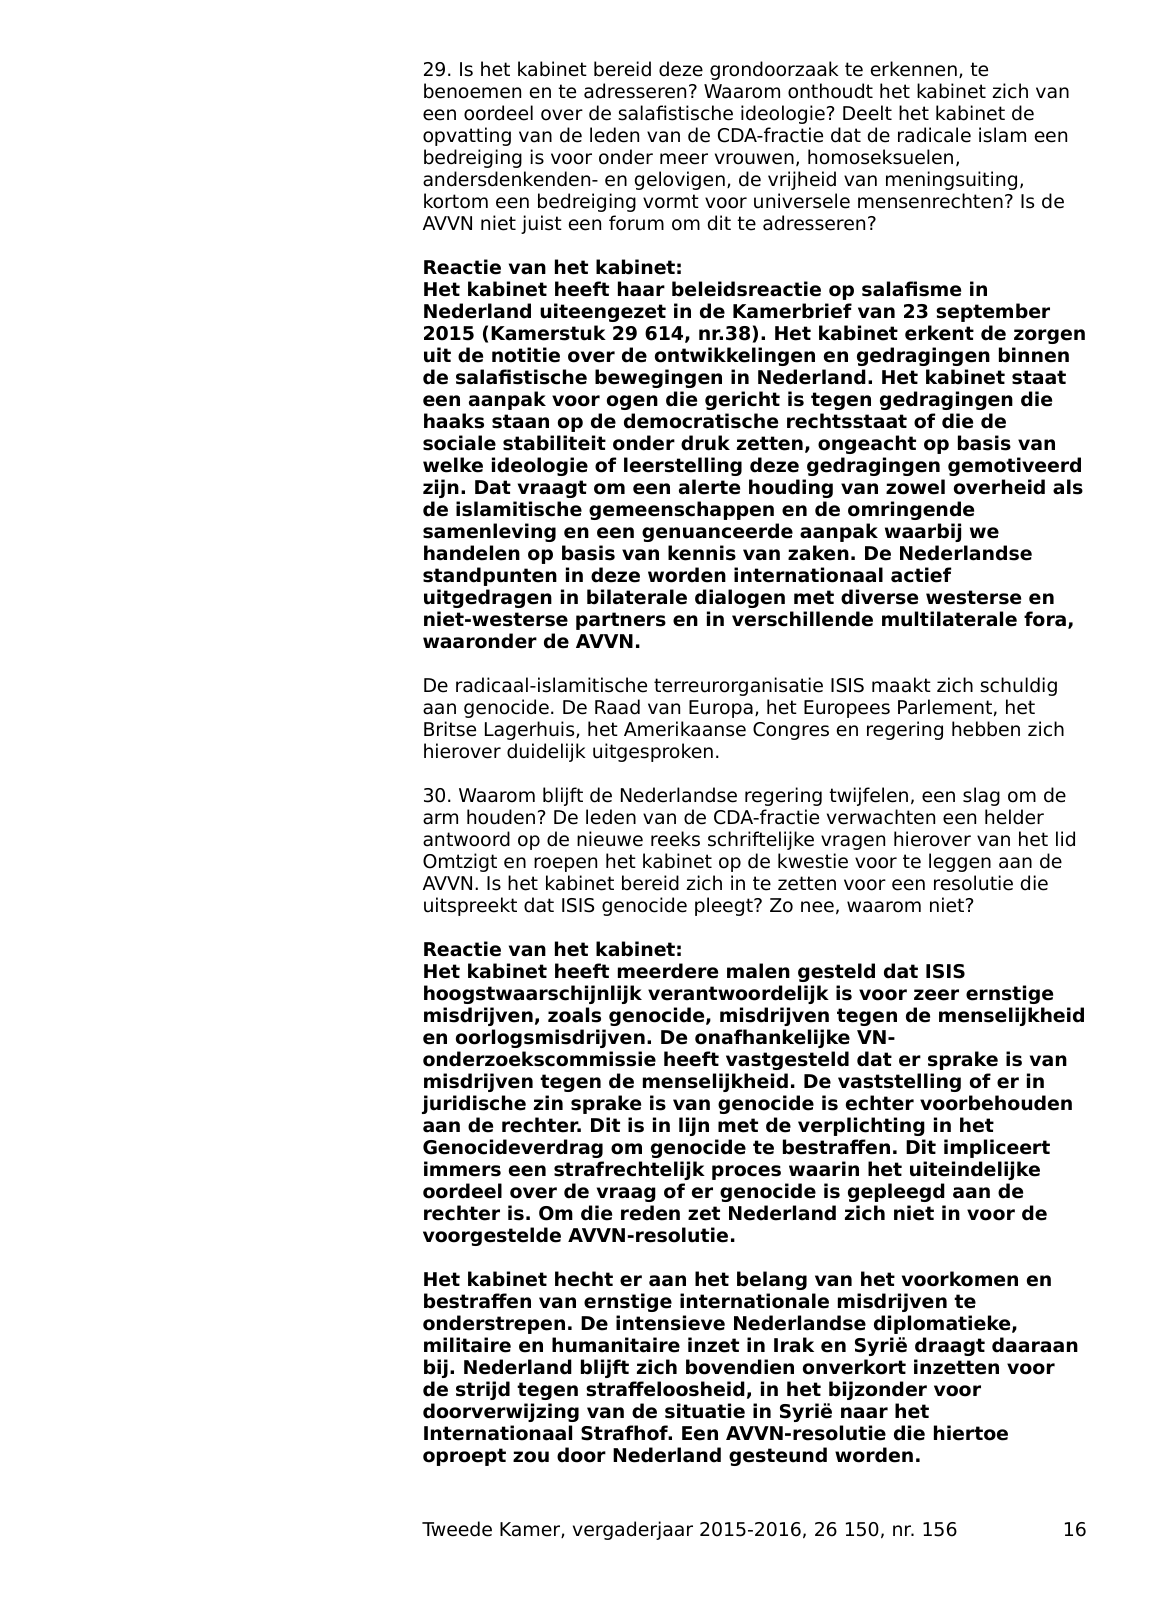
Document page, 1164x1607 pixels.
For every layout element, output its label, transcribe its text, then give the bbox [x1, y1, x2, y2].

text Het kabinet hecht er aan het belang van het voorkomen en bestraffen van ernstige internationale misdrijven te onderstrepen. De intensieve Nederlandse diplomatieke, militaire en humanitaire inzet in Irak en Syrië draagt daaraan bij. Nederland blijft zich bovendien onverkort inzetten voor de strijd tegen straffeloosheid, in het bijzonder voor doorverwijzing van de situatie in Syrië naar het Internationaal Strafhof. Een AVVN-resolutie die hiertoe oproept zou door Nederland gesteund worden. [422, 1269, 1087, 1467]
text De radicaal-islamitische terreurorganisatie ISIS maakt zich schuldig aan genocide. De Raad van Europa, het Europees Parlement, het Britse Lagerhuis, het Amerikaanse Congres en regering hebben zich hierover duidelijk uitgesproken. [422, 675, 1087, 763]
text 29. Is het kabinet bereid deze grondoorzaak te erkennen, te benoemen en te adresseren? Waarom onthoudt het kabinet zich van een oordeel over de salafistische ideologie? Deelt het kabinet de opvatting van de leden van de CDA-fractie dat de radicale islam een bedreiging is voor onder meer vrouwen, homoseksuelen, andersdenkenden- en gelovigen, de vrijheid van meningsuiting, kortom een bedreiging vormt voor universele mensenrechten? Is de AVVN niet juist een forum om dit te adresseren? [422, 59, 1087, 235]
text Reactie van het kabinet: [422, 939, 1087, 961]
text Het kabinet heeft meerdere malen gesteld dat ISIS hoogstwaarschijnlijk verantwoordelijk is voor zeer ernstige misdrijven, zoals genocide, misdrijven tegen de menselijkheid en oorlogsmisdrijven. De onafhankelijke VN-onderzoekscommissie heeft vastgesteld dat er sprake is van misdrijven tegen de menselijkheid. De vaststelling of er in juridische zin sprake is van genocide is echter voorbehouden aan de rechter. Dit is in lijn met de verplichting in het Genocideverdrag om genocide te bestraffen. Dit impliceert immers een strafrechtelijk proces waarin het uiteindelijke oordeel over de vraag of er genocide is gepleegd aan de rechter is. Om die reden zet Nederland zich niet in voor de voorgestelde AVVN-resolutie. [422, 961, 1087, 1247]
text Het kabinet heeft haar beleidsreactie op salafisme in Nederland uiteengezet in de Kamerbrief van 23 september 2015 (Kamerstuk 29 614, nr.38). Het kabinet erkent de zorgen uit de notitie over de ontwikkelingen en gedragingen binnen de salafistische bewegingen in Nederland. Het kabinet staat een aanpak voor ogen die gericht is tegen gedragingen die haaks staan op de democratische rechtsstaat of die de sociale stabiliteit onder druk zetten, ongeacht op basis van welke ideologie of leerstelling deze gedragingen gemotiveerd zijn. Dat vraagt om een alerte houding van zowel overheid als de islamitische gemeenschappen en de omringende samenleving en een genuanceerde aanpak waarbij we handelen op basis van kennis van zaken. De Nederlandse standpunten in deze worden internationaal actief uitgedragen in bilaterale dialogen met diverse westerse en niet-westerse partners en in verschillende multilaterale fora, waaronder de AVVN. [422, 279, 1087, 653]
text Reactie van het kabinet: [422, 257, 1087, 279]
text 30. Waarom blijft de Nederlandse regering twijfelen, een slag om de arm houden? De leden van de CDA-fractie verwachten een helder antwoord op de nieuwe reeks schriftelijke vragen hierover van het lid Omtzigt en roepen het kabinet op de kwestie voor te leggen aan de AVVN. Is het kabinet bereid zich in te zetten voor een resolutie die uitspreekt dat ISIS genocide pleegt? Zo nee, waarom niet? [422, 785, 1087, 917]
